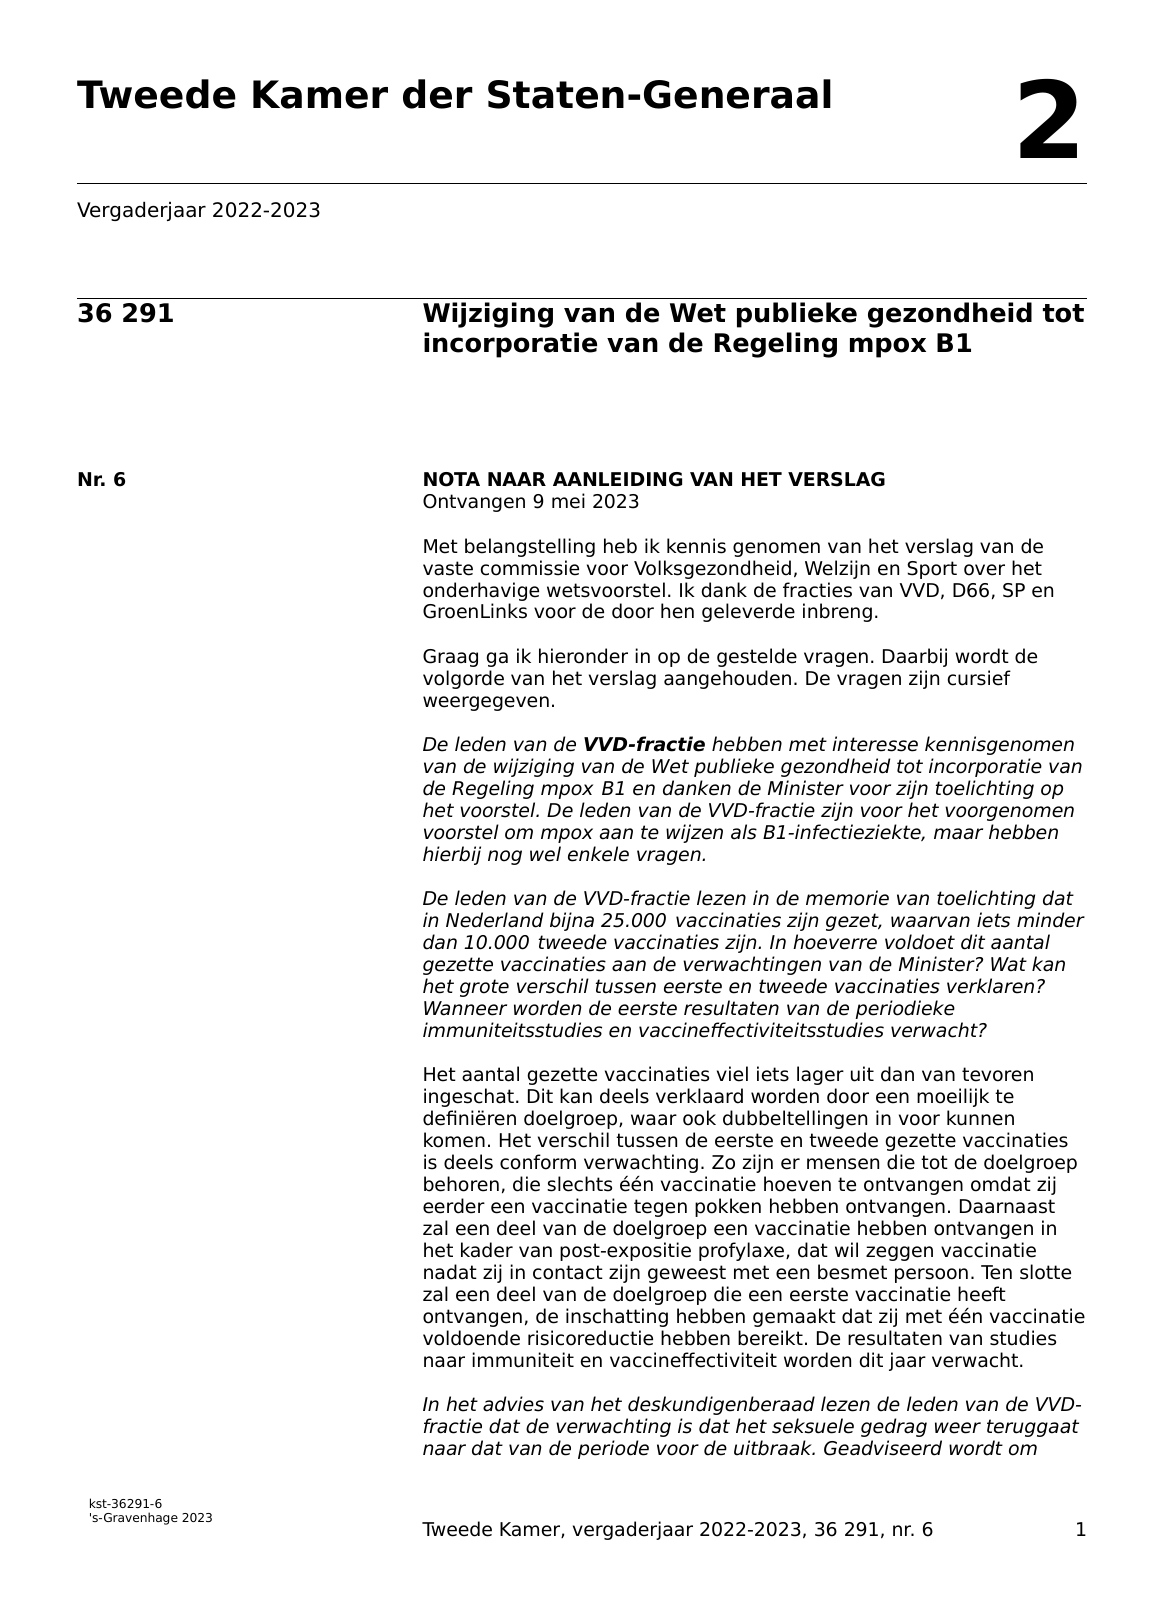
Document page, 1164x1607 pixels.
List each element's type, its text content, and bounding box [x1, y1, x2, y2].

subtitle 36 291 Wijziging van de Wet publieke gezondheid tot incorporatie van de Regeling mpox B1 [77, 299, 1087, 358]
text De leden van de VVD-fractie lezen in de memorie van toelichting dat in Nederland bijna 25.000 vaccinaties zijn gezet, waarvan iets minder dan 10.000 tweede vaccinaties zijn. In hoeverre voldoet dit aantal gezette vaccinaties aan de verwachtingen van de Minister? Wat kan het grote verschil tussen eerste en tweede vaccinaties verklaren? Wanneer worden de eerste resultaten van de periodieke immuniteitsstudies en vaccineffectiviteitsstudies verwacht? [422, 888, 1087, 1042]
text 's-Gravenhage 2023 [88, 1511, 323, 1525]
text kst-36291-6 [88, 1497, 323, 1511]
text Ontvangen 9 mei 2023 [422, 491, 1087, 513]
table_cell Vergaderjaar 2022-2023 [77, 184, 1087, 298]
text In het advies van het deskundigenberaad lezen de leden van de VVD-fractie dat de verwachting is dat het seksuele gedrag weer teruggaat naar dat van de periode voor de uitbraak. Geadviseerd wordt om [422, 1394, 1087, 1460]
table_header Tweede Kamer der Staten-Generaal [77, 59, 886, 183]
text De leden van de VVD-fractie hebben met interesse kennisgenomen van de wijziging van de Wet publieke gezondheid tot incorporatie van de Regeling mpox B1 en danken de Minister voor zijn toelichting op het voorstel. De leden van de VVD-fractie zijn voor het voorgenomen voorstel om mpox aan te wijzen als B1-infectieziekte, maar hebben hierbij nog wel enkele vragen. [422, 734, 1087, 866]
table_header 2 [886, 59, 1087, 183]
text Met belangstelling heb ik kennis genomen van het verslag van de vaste commissie voor Volksgezondheid, Welzijn en Sport over het onderhavige wetsvoorstel. Ik dank de fracties van VVD, D66, SP en GroenLinks voor de door hen geleverde inbreng. [422, 536, 1087, 623]
text Het aantal gezette vaccinaties viel iets lager uit dan van tevoren ingeschat. Dit kan deels verklaard worden door een moeilijk te definiëren doelgroep, waar ook dubbeltellingen in voor kunnen komen. Het verschil tussen de eerste en tweede gezette vaccinaties is deels conform verwachting. Zo zijn er mensen die tot de doelgroep behoren, die slechts één vaccinatie hoeven te ontvangen omdat zij eerder een vaccinatie tegen pokken hebben ontvangen. Daarnaast zal een deel van de doelgroep een vaccinatie hebben ontvangen in het kader van post-expositie profylaxe, dat wil zeggen vaccinatie nadat zij in contact zijn geweest met een besmet persoon. Ten slotte zal een deel van de doelgroep die een eerste vaccinatie heeft ontvangen, de inschatting hebben gemaakt dat zij met één vaccinatie voldoende risicoreductie hebben bereikt. De resultaten van studies naar immuniteit en vaccineffectiviteit worden dit jaar verwacht. [422, 1064, 1087, 1372]
subtitle Nr. 6 NOTA NAAR AANLEIDING VAN HET VERSLAG [77, 469, 1087, 491]
text Graag ga ik hieronder in op de gestelde vragen. Daarbij wordt de volgorde van het verslag aangehouden. De vragen zijn cursief weergegeven. [422, 646, 1087, 712]
